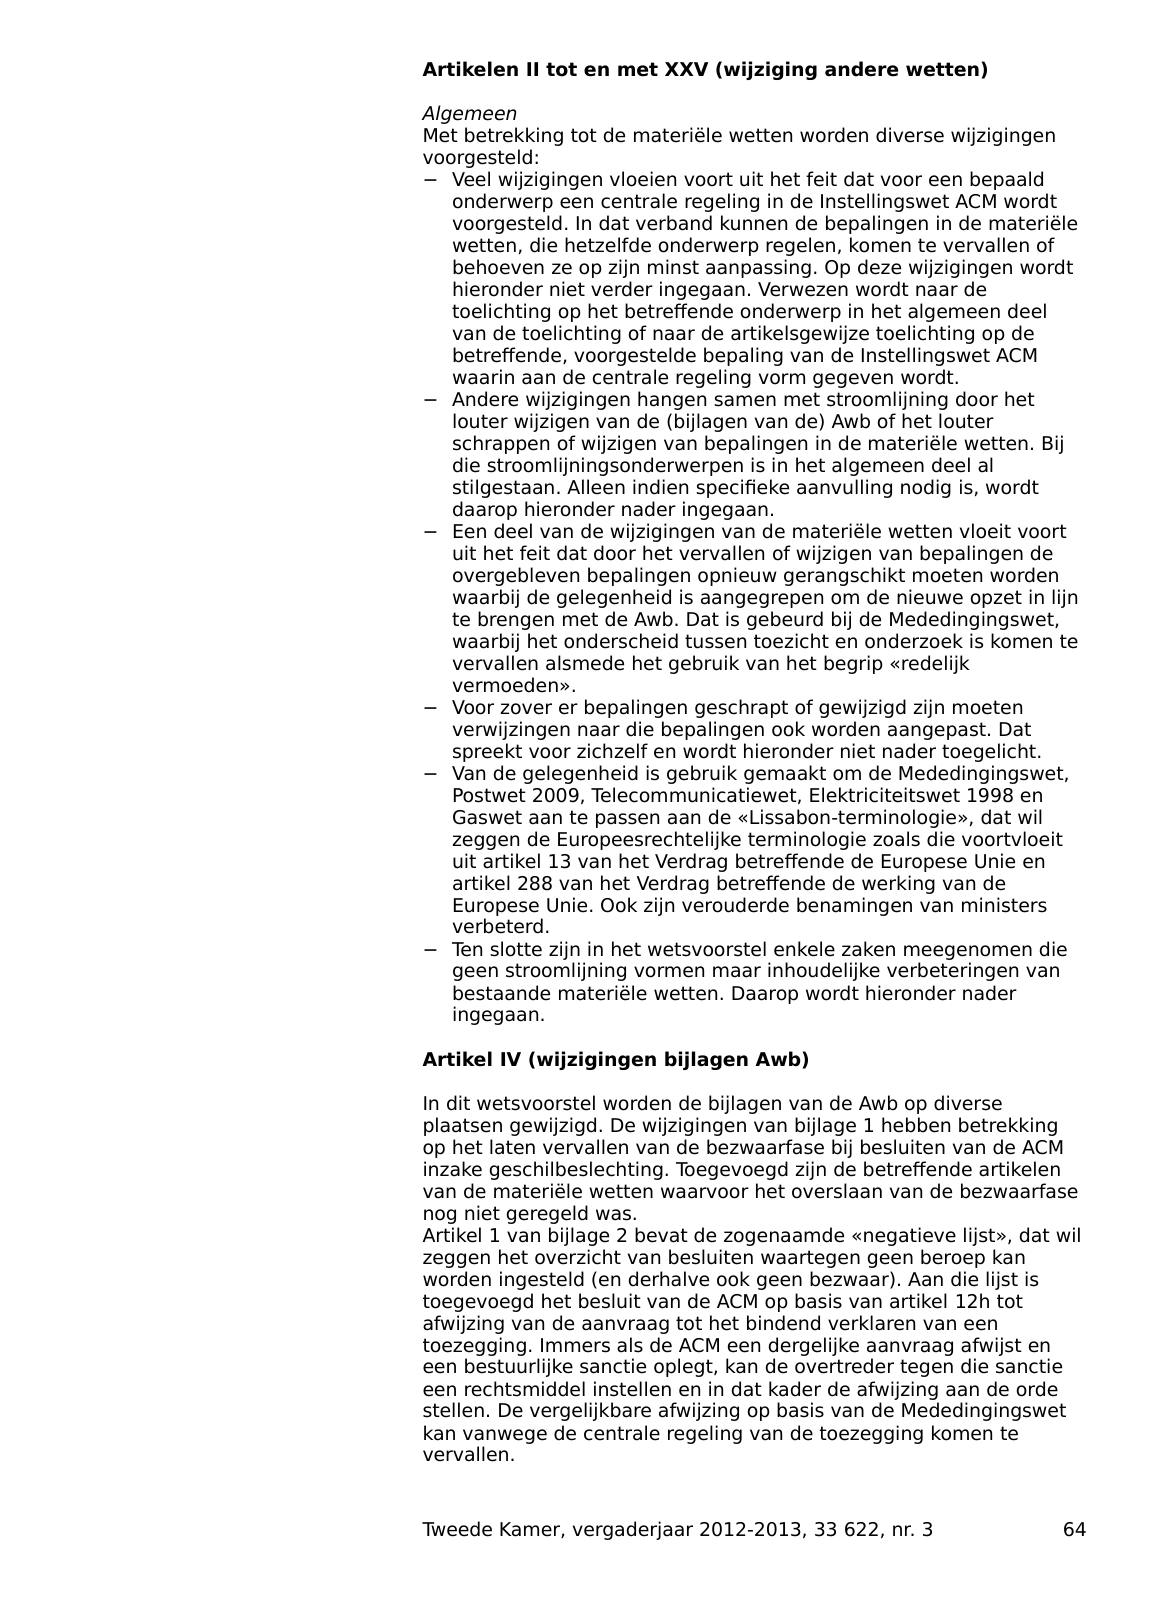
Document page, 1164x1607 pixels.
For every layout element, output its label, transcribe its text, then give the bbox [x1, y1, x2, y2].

subtitle Artikelen II tot en met XXV (wijziging andere wetten) [422, 59, 1087, 81]
text − Ten slotte zijn in het wetsvoorstel enkele zaken meegenomen die geen stroomlijning vormen maar inhoudelijke verbeteringen van bestaande materiële wetten. Daarop wordt hieronder nader ingegaan. [422, 938, 1087, 1026]
text − Van de gelegenheid is gebruik gemaakt om de Mededingingswet, Postwet 2009, Telecommunicatiewet, Elektriciteitswet 1998 en Gaswet aan te passen aan de «Lissabon-terminologie», dat wil zeggen de Europeesrechtelijke terminologie zoals die voortvloeit uit artikel 13 van het Verdrag betreffende de Europese Unie en artikel 288 van het Verdrag betreffende de werking van de Europese Unie. Ook zijn verouderde benamingen van ministers verbeterd. [422, 763, 1087, 938]
text Artikel 1 van bijlage 2 bevat de zogenaamde «negatieve lijst», dat wil zeggen het overzicht van besluiten waartegen geen beroep kan worden ingesteld (en derhalve ook geen bezwaar). Aan die lijst is toegevoegd het besluit van de ACM op basis van artikel 12h tot afwijzing van de aanvraag tot het bindend verklaren van een toezegging. Immers als de ACM een dergelijke aanvraag afwijst en een bestuurlijke sanctie oplegt, kan de overtreder tegen die sanctie een rechtsmiddel instellen en in dat kader de afwijzing aan de orde stellen. De vergelijkbare afwijzing op basis van de Mededingingswet kan vanwege de centrale regeling van de toezegging komen te vervallen. [422, 1224, 1087, 1466]
subtitle Algemeen [422, 103, 1087, 125]
text − Voor zover er bepalingen geschrapt of gewijzigd zijn moeten verwijzingen naar die bepalingen ook worden aangepast. Dat spreekt voor zichzelf en wordt hieronder niet nader toegelicht. [422, 697, 1087, 763]
text In dit wetsvoorstel worden de bijlagen van de Awb op diverse plaatsen gewijzigd. De wijzigingen van bijlage 1 hebben betrekking op het laten vervallen van de bezwaarfase bij besluiten van de ACM inzake geschilbeslechting. Toegevoegd zijn de betreffende artikelen van de materiële wetten waarvoor het overslaan van de bezwaarfase nog niet geregeld was. [422, 1093, 1087, 1224]
subtitle Artikel IV (wijzigingen bijlagen Awb) [422, 1048, 1087, 1071]
text − Andere wijzigingen hangen samen met stroomlijning door het louter wijzigen van de (bijlagen van de) Awb of het louter schrappen of wijzigen van bepalingen in de materiële wetten. Bij die stroomlijningsonderwerpen is in het algemeen deel al stilgestaan. Alleen indien specifieke aanvulling nodig is, wordt daarop hieronder nader ingegaan. [422, 389, 1087, 521]
text − Een deel van de wijzigingen van de materiële wetten vloeit voort uit het feit dat door het vervallen of wijzigen van bepalingen de overgebleven bepalingen opnieuw gerangschikt moeten worden waarbij de gelegenheid is aangegrepen om de nieuwe opzet in lijn te brengen met de Awb. Dat is gebeurd bij de Mededingingswet, waarbij het onderscheid tussen toezicht en onderzoek is komen te vervallen alsmede het gebruik van het begrip «redelijk vermoeden». [422, 521, 1087, 697]
text − Veel wijzigingen vloeien voort uit het feit dat voor een bepaald onderwerp een centrale regeling in de Instellingswet ACM wordt voorgesteld. In dat verband kunnen de bepalingen in de materiële wetten, die hetzelfde onderwerp regelen, komen te vervallen of behoeven ze op zijn minst aanpassing. Op deze wijzigingen wordt hieronder niet verder ingegaan. Verwezen wordt naar de toelichting op het betreffende onderwerp in het algemeen deel van de toelichting of naar de artikelsgewijze toelichting op de betreffende, voorgestelde bepaling van de Instellingswet ACM waarin aan de centrale regeling vorm gegeven wordt. [422, 169, 1087, 389]
text Met betrekking tot de materiële wetten worden diverse wijzigingen voorgesteld: [422, 125, 1087, 169]
